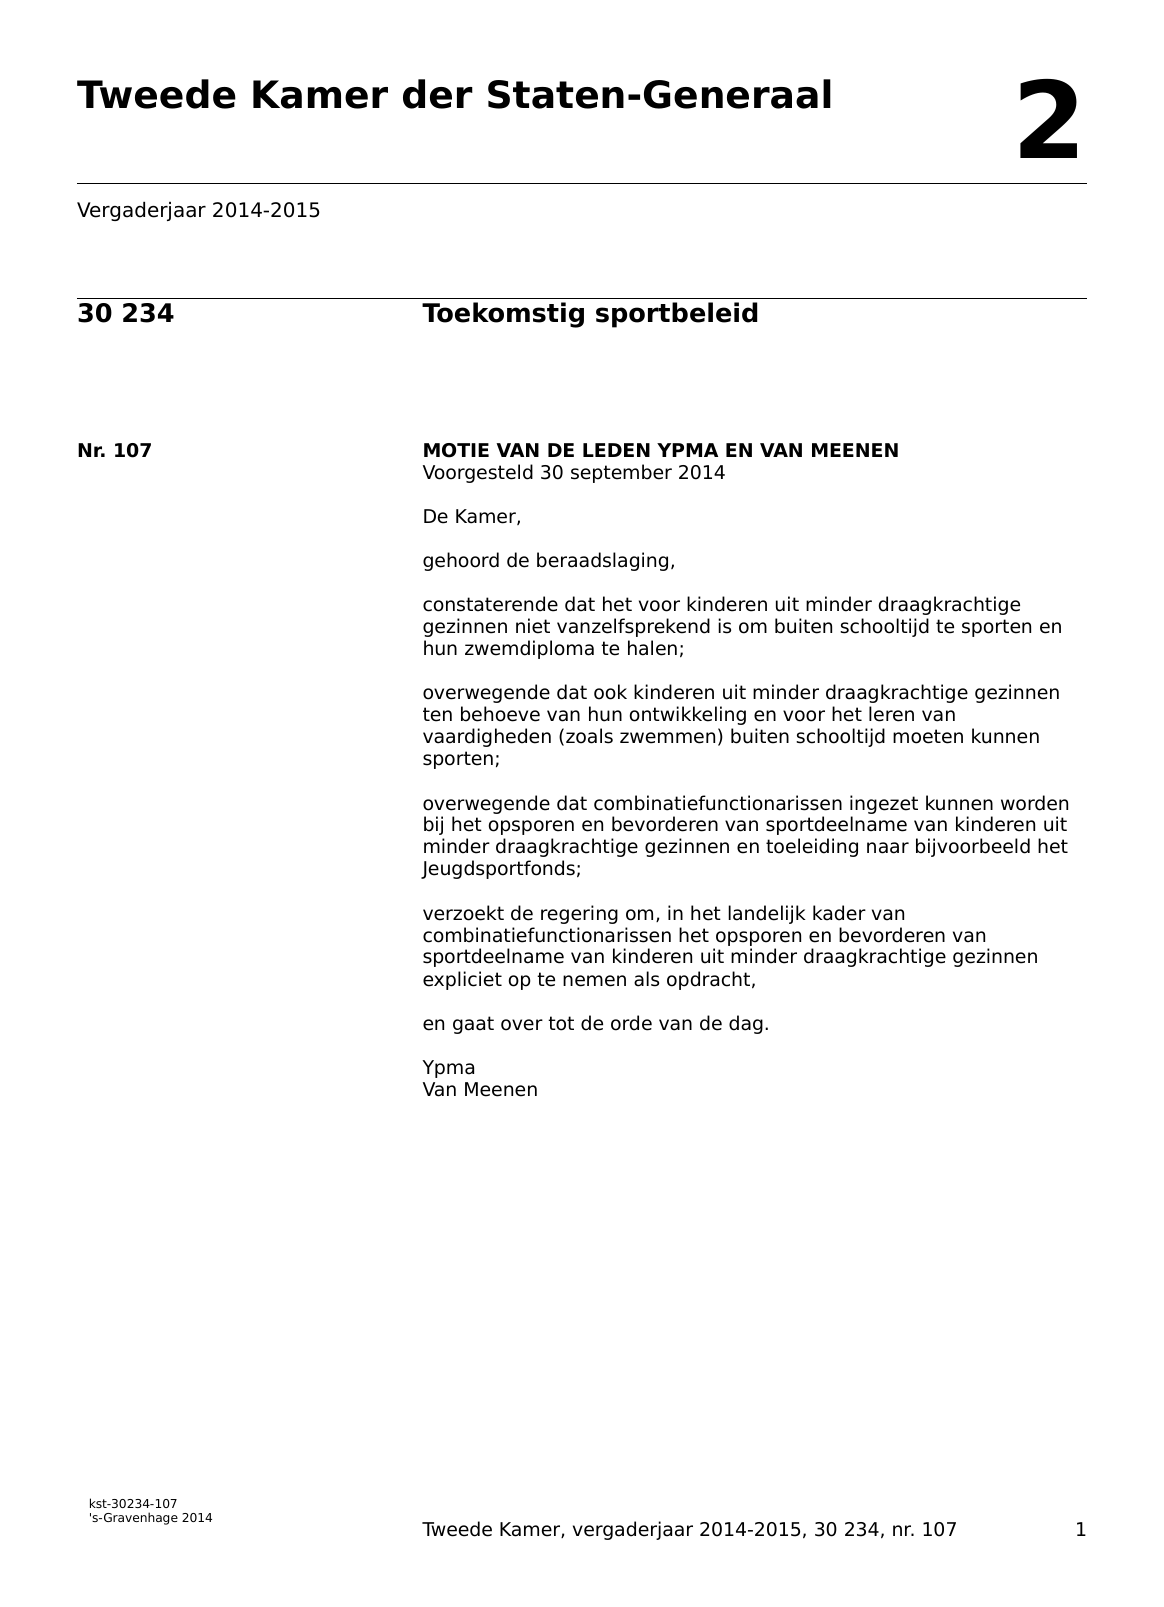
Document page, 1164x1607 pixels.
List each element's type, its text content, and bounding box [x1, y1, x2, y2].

subtitle Nr. 107 MOTIE VAN DE LEDEN YPMA EN VAN MEENEN [77, 440, 1087, 462]
text Van Meenen [422, 1079, 1087, 1101]
text en gaat over tot de orde van de dag. [422, 1013, 1087, 1034]
table_cell Vergaderjaar 2014-2015 [77, 184, 1087, 298]
text overwegende dat ook kinderen uit minder draagkrachtige gezinnen ten behoeve van hun ontwikkeling en voor het leren van vaardigheden (zoals zwemmen) buiten schooltijd moeten kunnen sporten; [422, 682, 1087, 770]
text overwegende dat combinatiefunctionarissen ingezet kunnen worden bij het opsporen en bevorderen van sportdeelname van kinderen uit minder draagkrachtige gezinnen en toeleiding naar bijvoorbeeld het Jeugdsportfonds; [422, 792, 1087, 880]
table_header Tweede Kamer der Staten-Generaal [77, 59, 886, 183]
text Voorgesteld 30 september 2014 [422, 462, 1087, 484]
text verzoekt de regering om, in het landelijk kader van combinatiefunctionarissen het opsporen en bevorderen van sportdeelname van kinderen uit minder draagkrachtige gezinnen expliciet op te nemen als opdracht, [422, 902, 1087, 990]
text gehoord de beraadslaging, [422, 550, 1087, 572]
text kst-30234-107 [88, 1497, 323, 1511]
text De Kamer, [422, 506, 1087, 528]
text 's-Gravenhage 2014 [88, 1511, 323, 1525]
table_header 2 [886, 59, 1087, 183]
text Ypma [422, 1057, 1087, 1079]
text constaterende dat het voor kinderen uit minder draagkrachtige gezinnen niet vanzelfsprekend is om buiten schooltijd te sporten en hun zwemdiploma te halen; [422, 594, 1087, 660]
subtitle 30 234 Toekomstig sportbeleid [77, 299, 1087, 329]
